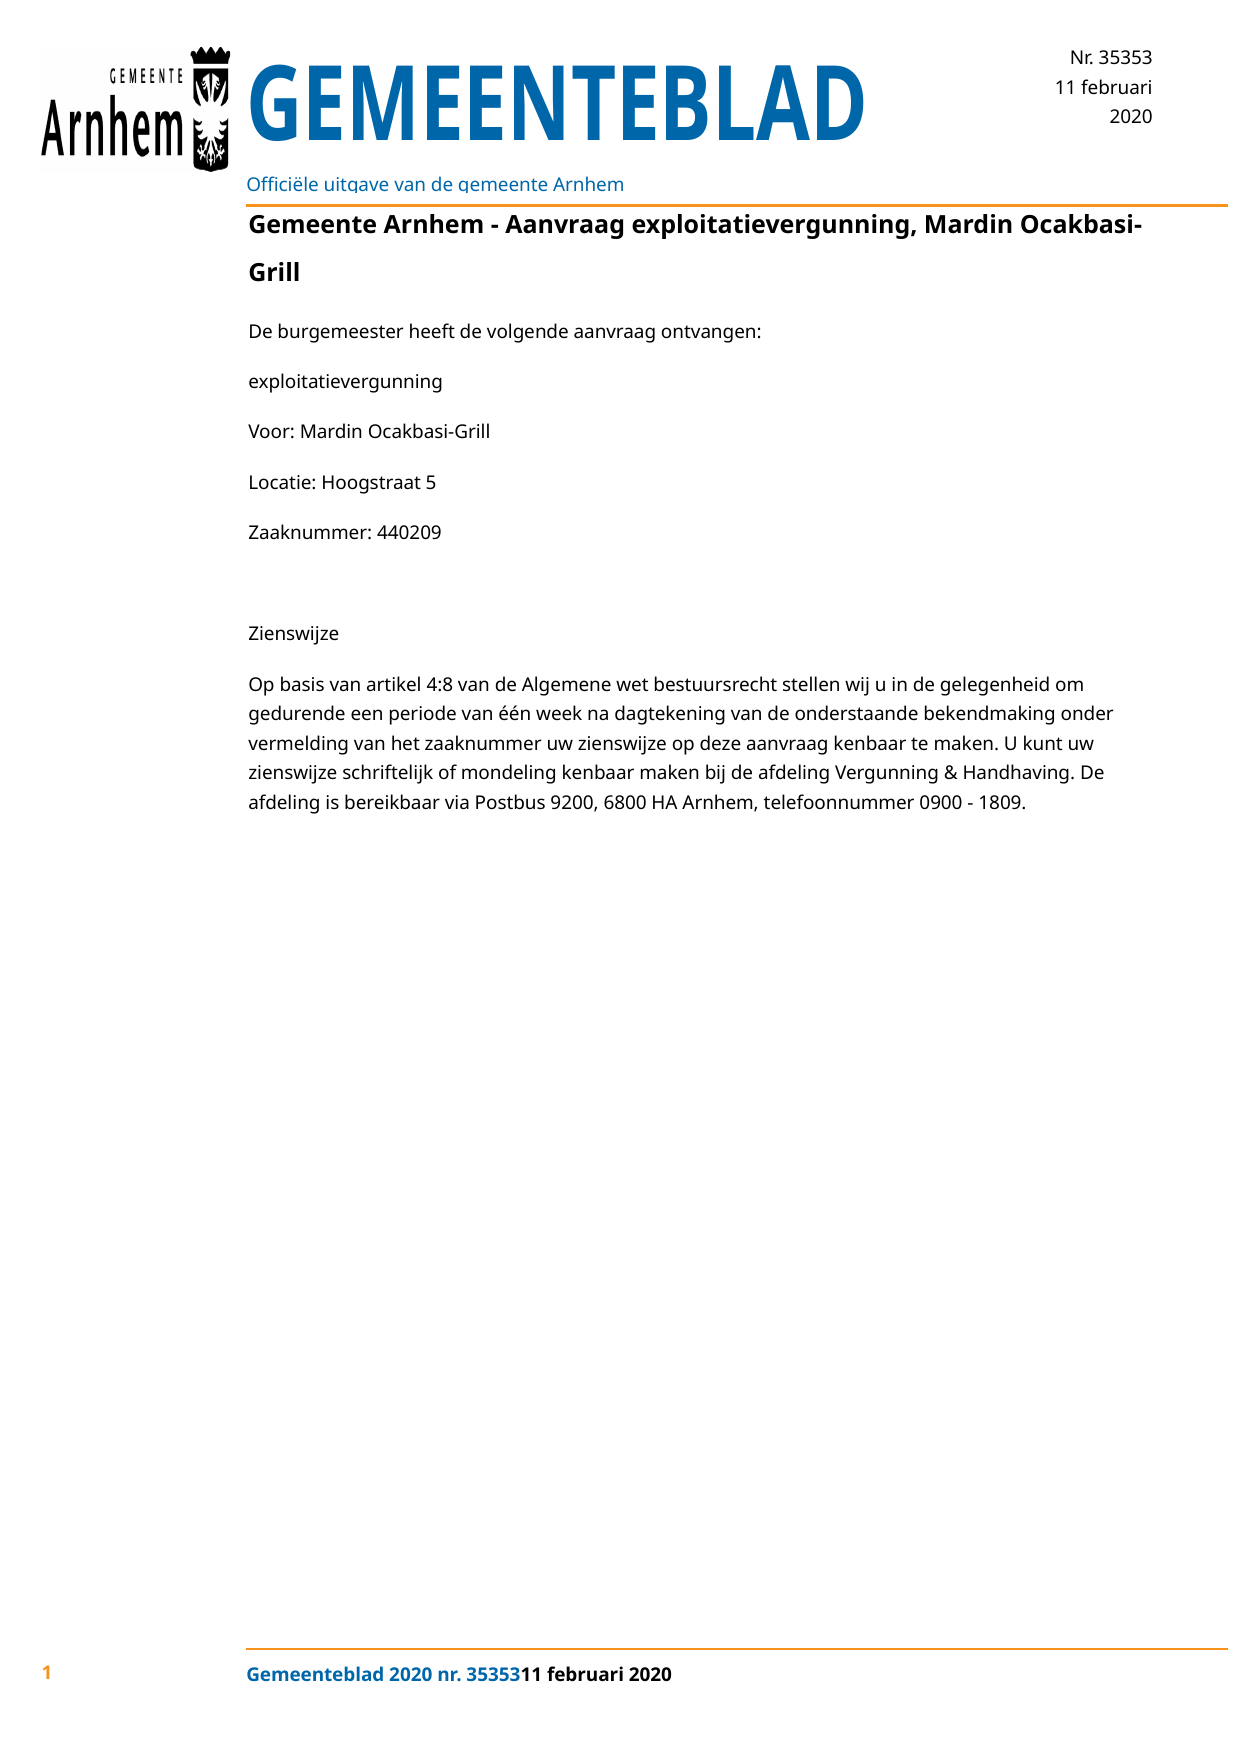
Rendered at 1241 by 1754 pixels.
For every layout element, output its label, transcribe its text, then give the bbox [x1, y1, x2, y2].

text Locatie: Hoogstraat 5 [248, 469, 1152, 495]
text Gemeente Arnhem - Aanvraag exploitatievergunning, Mardin Ocakbasi- Grill [248, 207, 1152, 288]
text De burgemeester heeft de volgende aanvraag ontvangen: [248, 318, 1152, 344]
text exploitatievergunning [248, 368, 1152, 394]
text Zaaknummer: 440209 [248, 519, 1152, 545]
text Op basis van artikel 4:8 van de Algemene wet bestuursrecht stellen wij u in de gelegenheid om gedurende een periode van één week na dagtekening van de onderstaande bekendmaking onder vermelding van het zaaknummer uw zienswijze op deze aanvraag kenbaar te maken. U kunt uw zienswijze schriftelijk of mondeling kenbaar maken bij de afdeling Vergunning & Handhaving. De afdeling is bereikbaar via Postbus 9200, 6800 HA Arnhem, telefoonnummer 0900 - 1809. [248, 671, 1152, 815]
picture [41, 47, 231, 172]
text Voor: Mardin Ocakbasi-Grill [248, 419, 1152, 444]
text Zienswijze [248, 620, 1152, 646]
